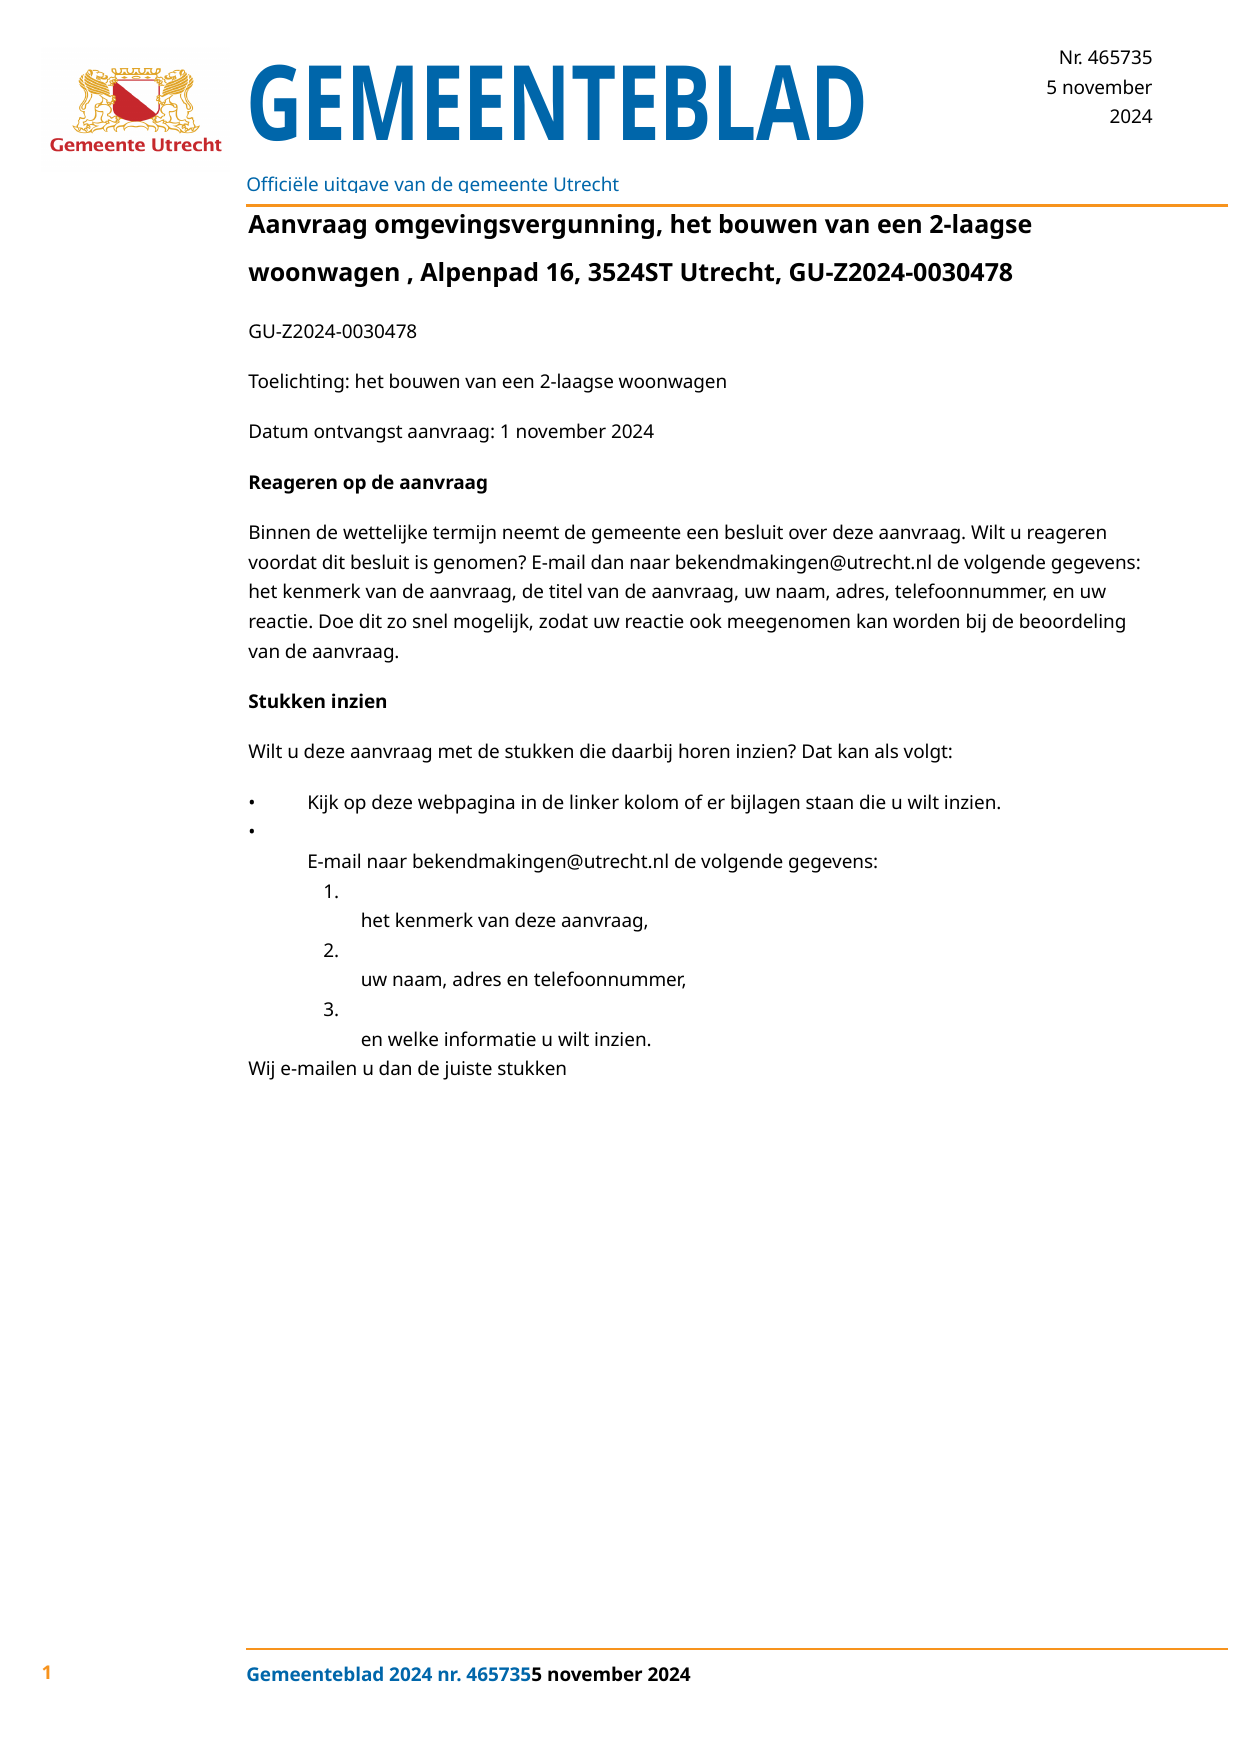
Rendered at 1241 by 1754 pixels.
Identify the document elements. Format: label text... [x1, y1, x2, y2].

text Wilt u deze aanvraag met de stukken die daarbij horen inzien? Dat kan als volgt: [248, 739, 1152, 764]
text Toelichting: het bouwen van een 2-laagse woonwagen [248, 368, 1152, 394]
text Datum ontvangst aanvraag: 1 november 2024 [248, 419, 1152, 444]
list en welke informatie u wilt inzien. [323, 1026, 1152, 1052]
list Kijk op deze webpagina in de linker kolom of er bijlagen staan die u wilt inzien. [248, 789, 1152, 815]
text Binnen de wettelijke termijn neemt de gemeente een besluit over deze aanvraag. Wilt u reageren voordat dit besluit is genomen? E-mail dan naar bekendmakingen@utrecht.nl de volgende gegevens: het kenmerk van de aanvraag, de titel van de aanvraag, uw naam, adres, telefoonnummer, en uw reactie. Doe dit zo snel mogelijk, zodat uw reactie ook meegenomen kan worden bij de beoordeling van de aanvraag. [248, 519, 1152, 664]
list uw naam, adres en telefoonnummer, [323, 967, 1152, 992]
list E-mail naar bekendmakingen@utrecht.nl de volgende gegevens: [248, 848, 1152, 874]
text Aanvraag omgevingsvergunning, het bouwen van een 2-laagse woonwagen , Alpenpad 16, 3524ST Utrecht, GU-Z2024-0030478 [248, 207, 1152, 288]
text Reageren op de aanvraag [248, 469, 1152, 495]
list het kenmerk van deze aanvraag, [323, 907, 1152, 933]
text GU-Z2024-0030478 [248, 318, 1152, 344]
picture [41, 47, 231, 172]
text Stukken inzien [248, 688, 1152, 714]
text Wij e-mailen u dan de juiste stukken [248, 1055, 1152, 1081]
